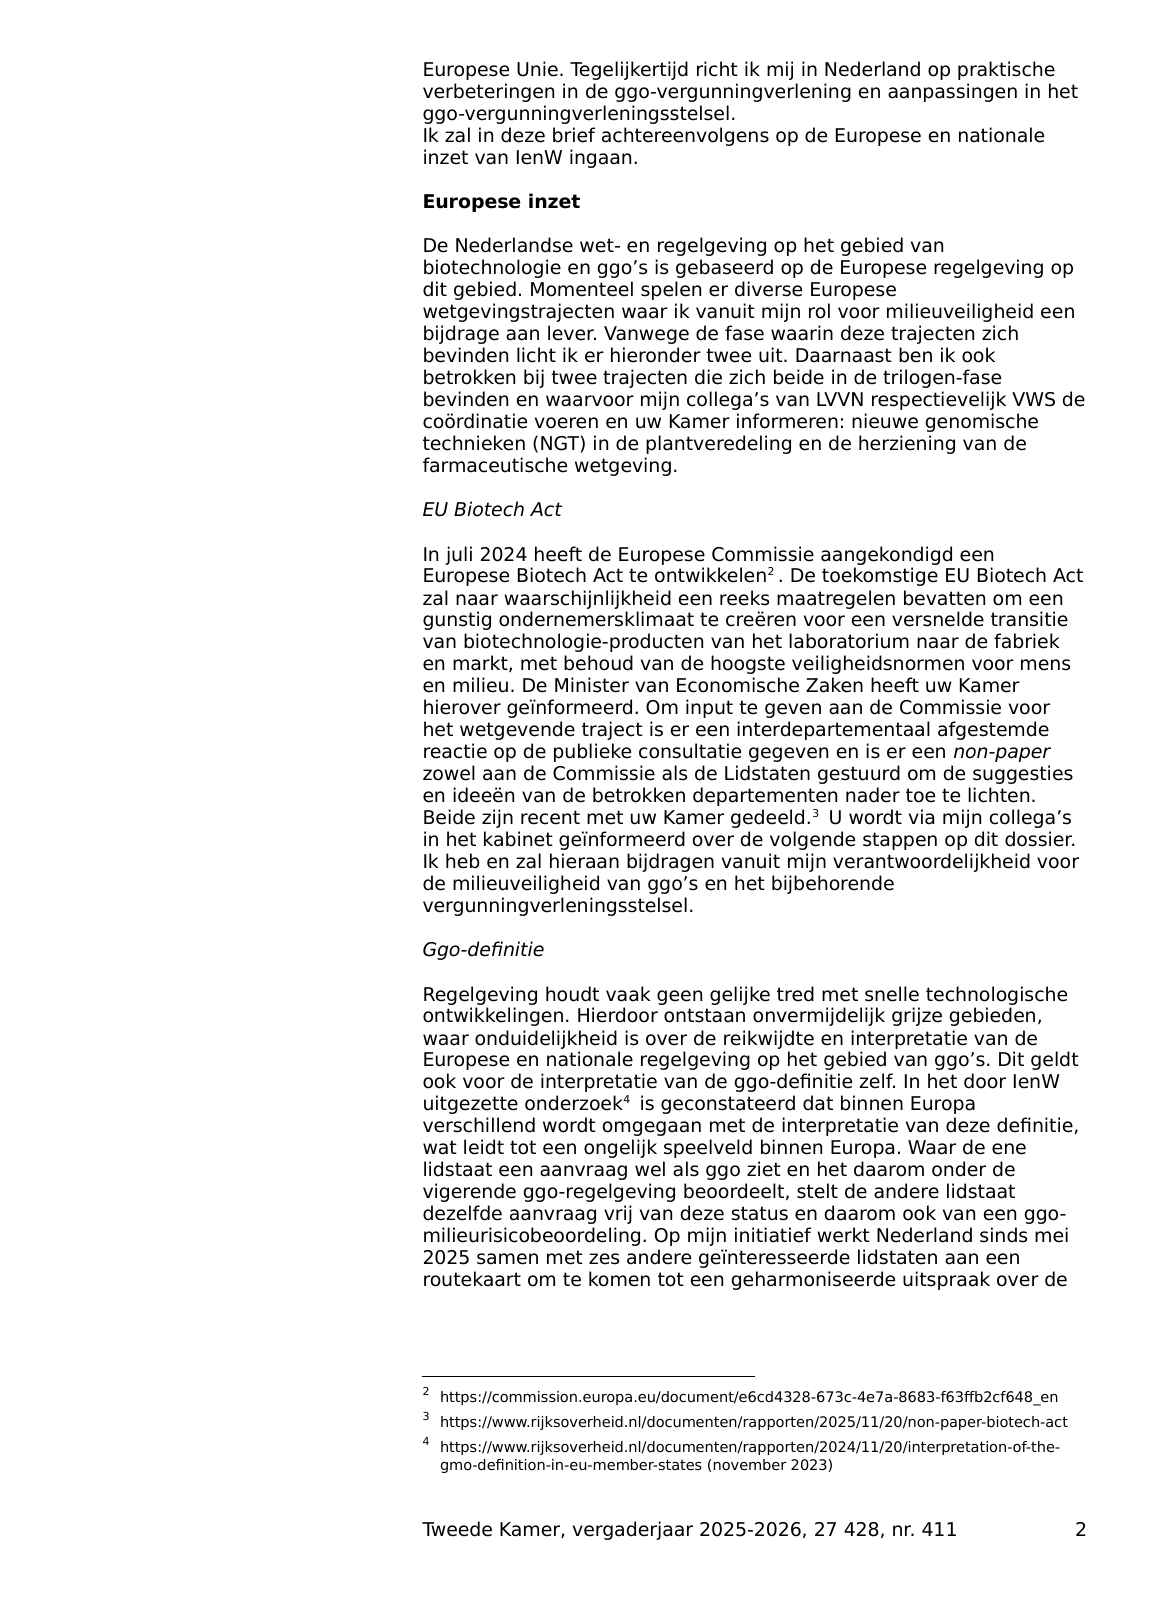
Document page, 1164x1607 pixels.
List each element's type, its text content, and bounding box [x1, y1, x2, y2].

text https://commission.europa.eu/document/e6cd4328-673c-4e7a-8683-f63ffb2cf648_en [422, 1385, 1087, 1407]
text Ik zal in deze brief achtereenvolgens op de Europese en nationale inzet van IenW ingaan. [422, 125, 1087, 169]
text https://www.rijksoverheid.nl/documenten/rapporten/2024/11/20/interpretation-of-the-gmo-definition-in-eu-member-states (november 2023) [422, 1435, 1087, 1474]
text Europese Unie. Tegelijkertijd richt ik mij in Nederland op praktische verbeteringen in de ggo-vergunningverlening en aanpassingen in het ggo-vergunningverleningsstelsel. [422, 59, 1087, 125]
text De Nederlandse wet- en regelgeving op het gebied van biotechnologie en ggo’s is gebaseerd op de Europese regelgeving op dit gebied. Momenteel spelen er diverse Europese wetgevingstrajecten waar ik vanuit mijn rol voor milieuveiligheid een bijdrage aan lever. Vanwege de fase waarin deze trajecten zich bevinden licht ik er hieronder twee uit. Daarnaast ben ik ook betrokken bij twee trajecten die zich beide in de trilogen-fase bevinden en waarvoor mijn collega’s van LVVN respectievelijk VWS de coördinatie voeren en uw Kamer informeren: nieuwe genomische technieken (NGT) in de plantveredeling en de herziening van de farmaceutische wetgeving. [422, 235, 1087, 477]
text In juli 2024 heeft de Europese Commissie aangekondigd een Europese Biotech Act te ontwikkelen. De toekomstige EU Biotech Act zal naar waarschijnlijkheid een reeks maatregelen bevatten om een gunstig ondernemersklimaat te creëren voor een versnelde transitie van biotechnologie-producten van het laboratorium naar de fabriek en markt, met behoud van de hoogste veiligheidsnormen voor mens en milieu. De Minister van Economische Zaken heeft uw Kamer hierover geïnformeerd. Om input te geven aan de Commissie voor het wetgevende traject is er een interdepartementaal afgestemde reactie op de publieke consultatie gegeven en is er een non-paper zowel aan de Commissie als de Lidstaten gestuurd om de suggesties en ideeën van de betrokken departementen nader toe te lichten. Beide zijn recent met uw Kamer gedeeld. U wordt via mijn collega’s in het kabinet geïnformeerd over de volgende stappen op dit dossier. Ik heb en zal hieraan bijdragen vanuit mijn verantwoordelijkheid voor de milieuveiligheid van ggo’s en het bijbehorende vergunningverleningsstelsel. [422, 543, 1087, 917]
text https://www.rijksoverheid.nl/documenten/rapporten/2025/11/20/non-paper-biotech-act [422, 1410, 1087, 1432]
subtitle Europese inzet [422, 191, 1087, 213]
subtitle EU Biotech Act [422, 499, 1087, 521]
subtitle Ggo-definitie [422, 939, 1087, 961]
text Regelgeving houdt vaak geen gelijke tred met snelle technologische ontwikkelingen. Hierdoor ontstaan onvermijdelijk grijze gebieden, waar onduidelijkheid is over de reikwijdte en interpretatie van de Europese en nationale regelgeving op het gebied van ggo’s. Dit geldt ook voor de interpretatie van de ggo-definitie zelf. In het door IenW uitgezette onderzoek is geconstateerd dat binnen Europa verschillend wordt omgegaan met de interpretatie van deze definitie, wat leidt tot een ongelijk speelveld binnen Europa. Waar de ene lidstaat een aanvraag wel als ggo ziet en het daarom onder de vigerende ggo-regelgeving beoordeelt, stelt de andere lidstaat dezelfde aanvraag vrij van deze status en daarom ook van een ggo-milieurisicobeoordeling. Op mijn initiatief werkt Nederland sinds mei 2025 samen met zes andere geïnteresseerde lidstaten aan een routekaart om te komen tot een geharmoniseerde uitspraak over de [422, 983, 1087, 1291]
